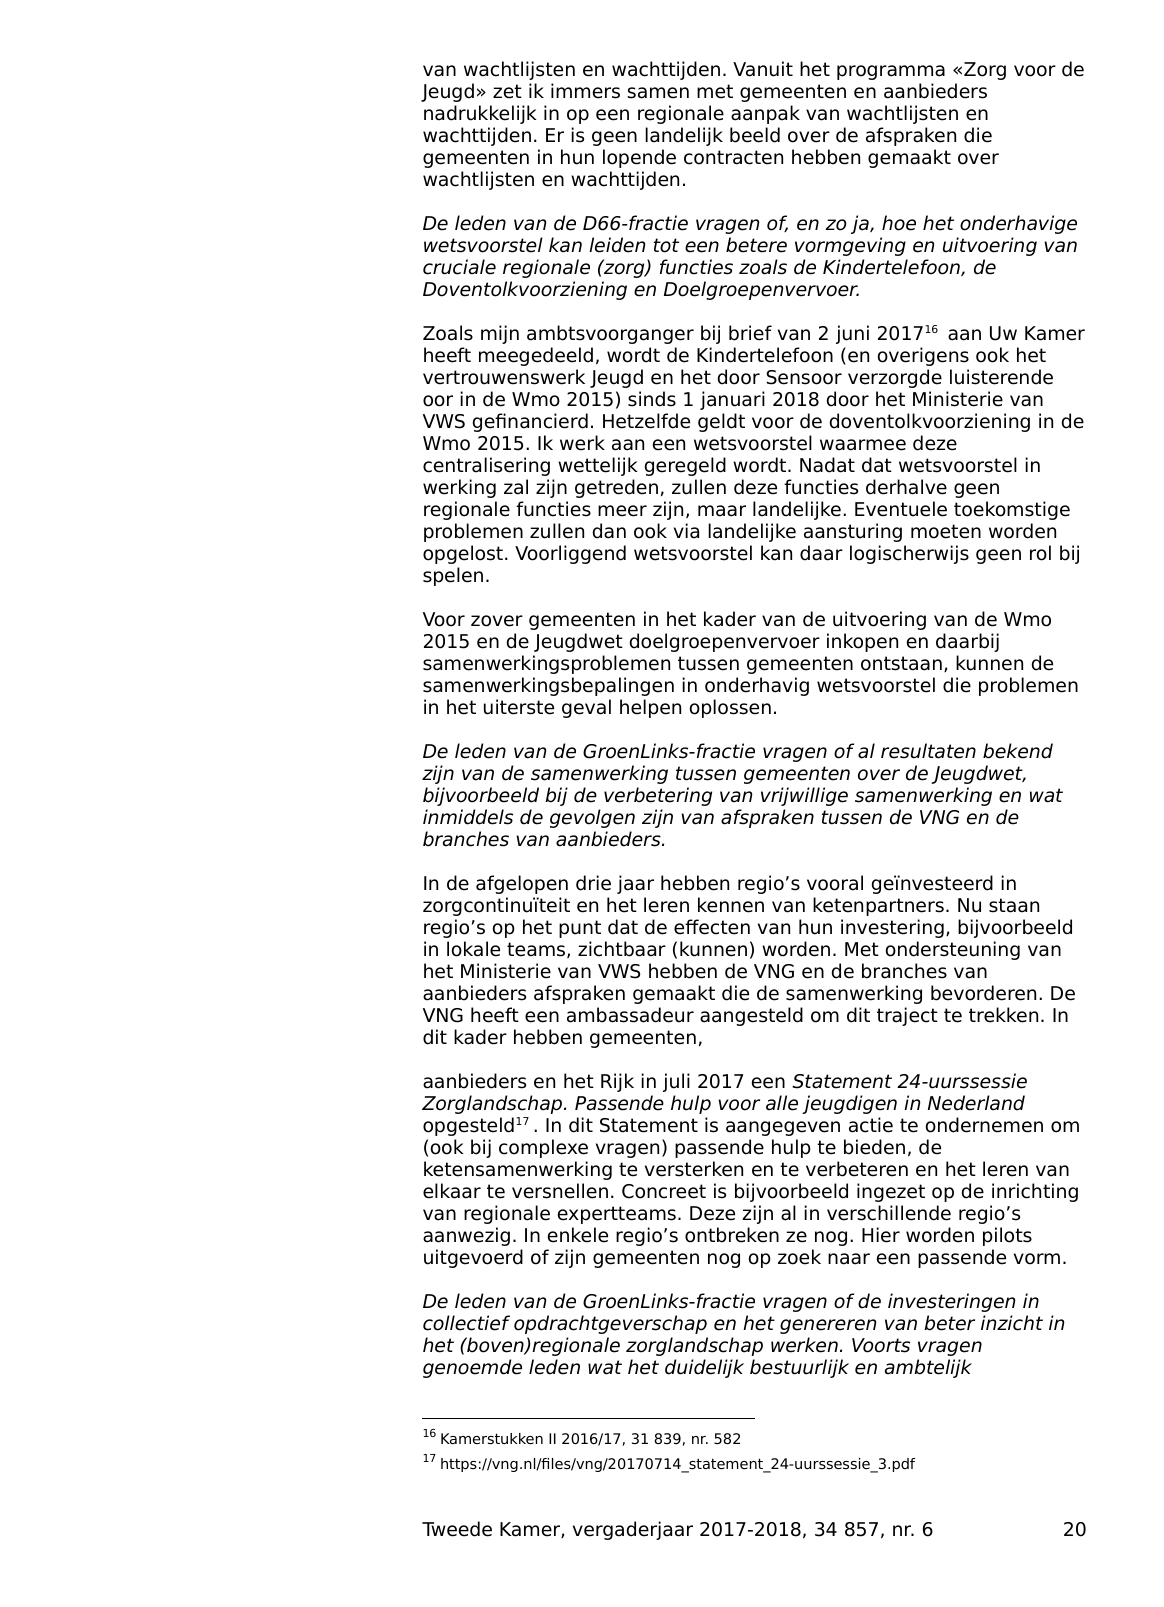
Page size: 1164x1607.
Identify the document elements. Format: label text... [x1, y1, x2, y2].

text Zoals mijn ambtsvoorganger bij brief van 2 juni 2017 aan Uw Kamer heeft meegedeeld, wordt de Kindertelefoon (en overigens ook het vertrouwenswerk Jeugd en het door Sensoor verzorgde luisterende oor in de Wmo 2015) sinds 1 januari 2018 door het Ministerie van VWS gefinancierd. Hetzelfde geldt voor de doventolkvoorziening in de Wmo 2015. Ik werk aan een wetsvoorstel waarmee deze centralisering wettelijk geregeld wordt. Nadat dat wetsvoorstel in werking zal zijn getreden, zullen deze functies derhalve geen regionale functies meer zijn, maar landelijke. Eventuele toekomstige problemen zullen dan ook via landelijke aansturing moeten worden opgelost. Voorliggend wetsvoorstel kan daar logischerwijs geen rol bij spelen. [422, 323, 1087, 587]
text De leden van de GroenLinks-fractie vragen of de investeringen in collectief opdrachtgeverschap en het genereren van beter inzicht in het (boven)regionale zorglandschap werken. Voorts vragen genoemde leden wat het duidelijk bestuurlijk en ambtelijk [422, 1291, 1087, 1379]
text Kamerstukken II 2016/17, 31 839, nr. 582 [422, 1427, 1087, 1449]
text De leden van de GroenLinks-fractie vragen of al resultaten bekend zijn van de samenwerking tussen gemeenten over de Jeugdwet, bijvoorbeeld bij de verbetering van vrijwillige samenwerking en wat inmiddels de gevolgen zijn van afspraken tussen de VNG en de branches van aanbieders. [422, 741, 1087, 851]
text In de afgelopen drie jaar hebben regio’s vooral geïnvesteerd in zorgcontinuïteit en het leren kennen van ketenpartners. Nu staan regio’s op het punt dat de effecten van hun investering, bijvoorbeeld in lokale teams, zichtbaar (kunnen) worden. Met ondersteuning van het Ministerie van VWS hebben de VNG en de branches van aanbieders afspraken gemaakt die de samenwerking bevorderen. De VNG heeft een ambassadeur aangesteld om dit traject te trekken. In dit kader hebben gemeenten, [422, 873, 1087, 1049]
text Voor zover gemeenten in het kader van de uitvoering van de Wmo 2015 en de Jeugdwet doelgroepenvervoer inkopen en daarbij samenwerkingsproblemen tussen gemeenten ontstaan, kunnen de samenwerkingsbepalingen in onderhavig wetsvoorstel die problemen in het uiterste geval helpen oplossen. [422, 609, 1087, 719]
text https://vng.nl/files/vng/20170714_statement_24-uurssessie_3.pdf [422, 1452, 1087, 1474]
text aanbieders en het Rijk in juli 2017 een Statement 24-uurssessie Zorglandschap. Passende hulp voor alle jeugdigen in Nederland opgesteld. In dit Statement is aangegeven actie te ondernemen om (ook bij complexe vragen) passende hulp te bieden, de ketensamenwerking te versterken en te verbeteren en het leren van elkaar te versnellen. Concreet is bijvoorbeeld ingezet op de inrichting van regionale expertteams. Deze zijn al in verschillende regio’s aanwezig. In enkele regio’s ontbreken ze nog. Hier worden pilots uitgevoerd of zijn gemeenten nog op zoek naar een passende vorm. [422, 1071, 1087, 1269]
text van wachtlijsten en wachttijden. Vanuit het programma «Zorg voor de Jeugd» zet ik immers samen met gemeenten en aanbieders nadrukkelijk in op een regionale aanpak van wachtlijsten en wachttijden. Er is geen landelijk beeld over de afspraken die gemeenten in hun lopende contracten hebben gemaakt over wachtlijsten en wachttijden. [422, 59, 1087, 191]
text De leden van de D66-fractie vragen of, en zo ja, hoe het onderhavige wetsvoorstel kan leiden tot een betere vormgeving en uitvoering van cruciale regionale (zorg) functies zoals de Kindertelefoon, de Doventolkvoorziening en Doelgroepenvervoer. [422, 213, 1087, 301]
